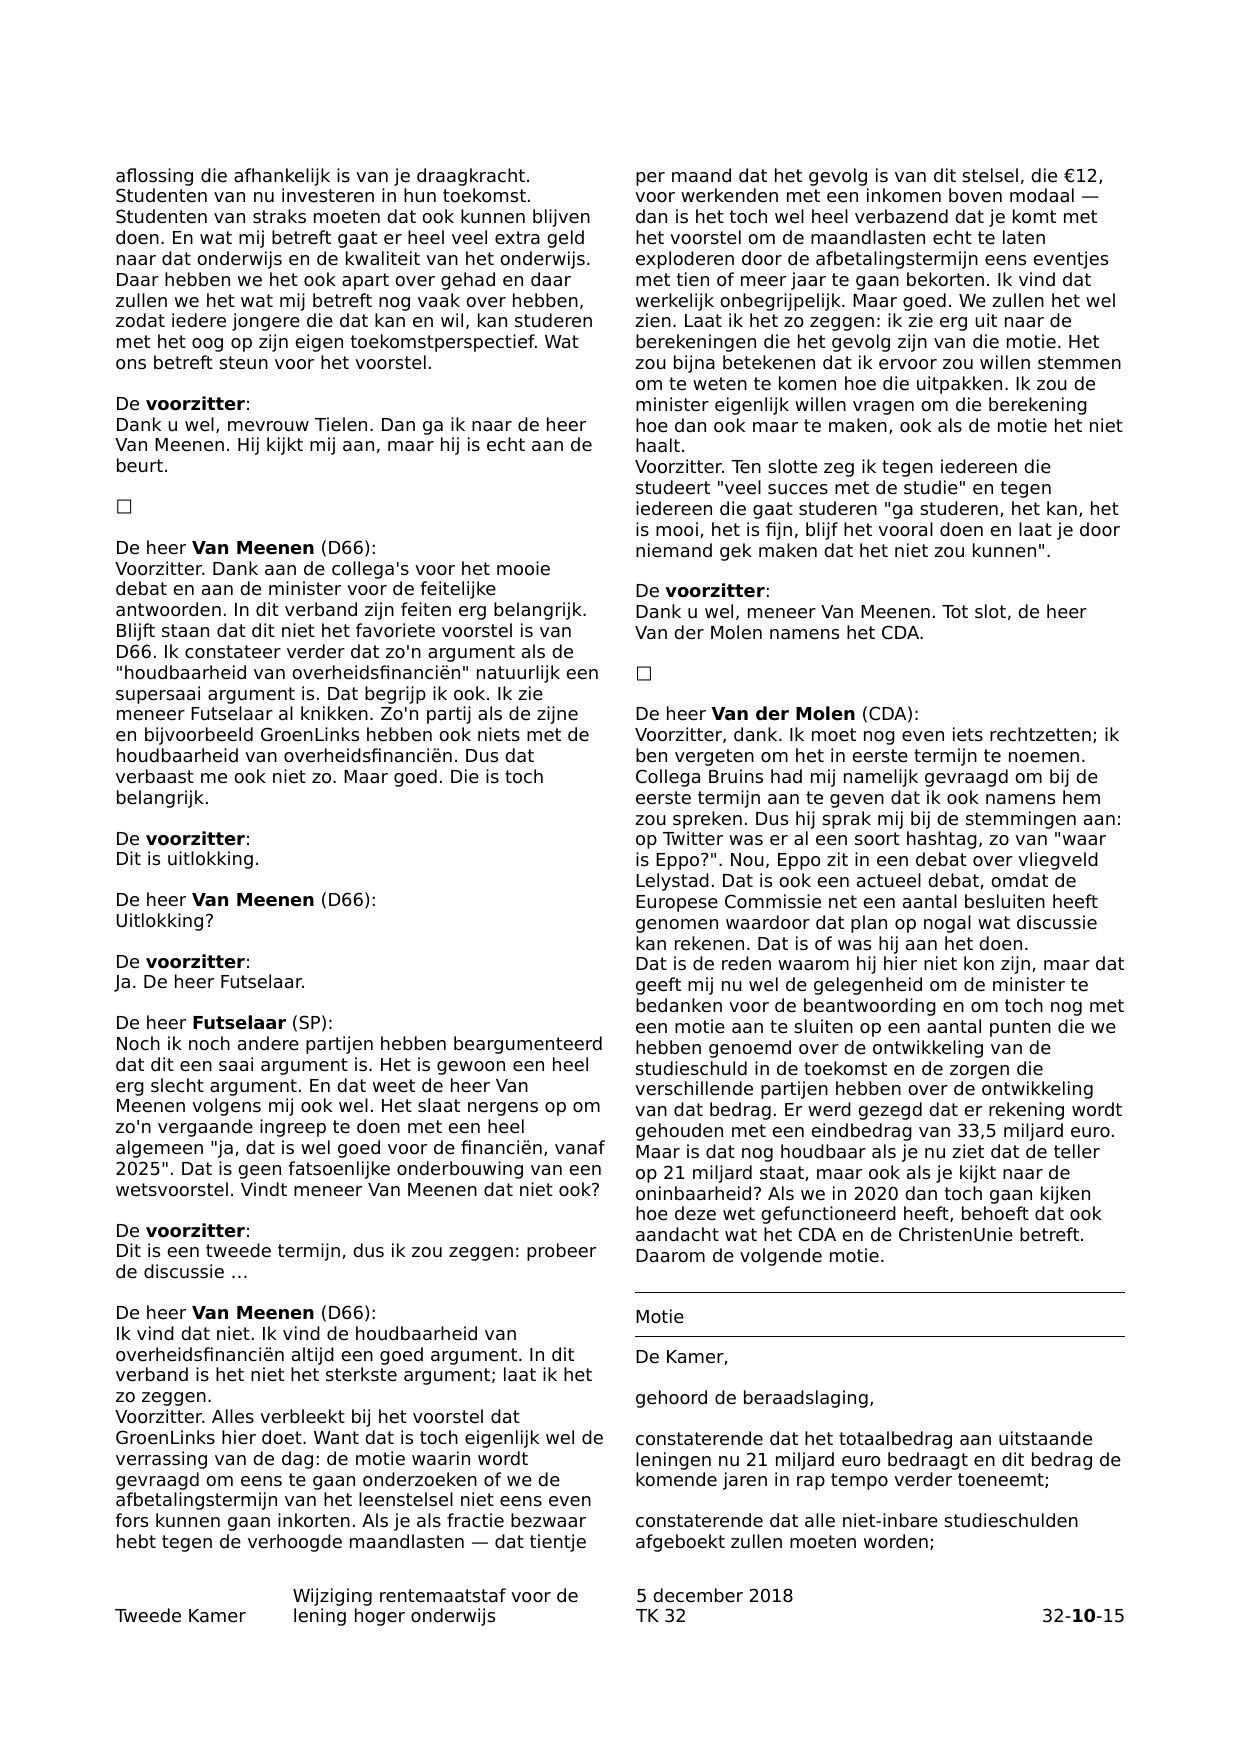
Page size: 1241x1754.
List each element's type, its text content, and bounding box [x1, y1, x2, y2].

text De Kamer, [635, 1347, 1125, 1368]
text De voorzitter: [115, 951, 605, 972]
text De heer Van Meenen (D66): [115, 538, 605, 558]
text Voorzitter. Ten slotte zeg ik tegen iedereen die studeert "veel succes met de studie" en tegen iedereen die gaat studeren "ga studeren, het kan, het is mooi, het is fijn, blijf het vooral doen en laat je door niemand gek maken dat het niet zou kunnen". [635, 457, 1125, 561]
text De heer Futselaar (SP): [115, 1013, 605, 1034]
text Dat is de reden waarom hij hier niet kon zijn, maar dat geeft mij nu wel de gelegenheid om de minister te bedanken voor de beantwoording en om toch nog met een motie aan te sluiten op een aantal punten die we hebben genoemd over de ontwikkeling van de studieschuld in de toekomst en de zorgen die verschillende partijen hebben over de ontwikkeling van dat bedrag. Er werd gezegd dat er rekening wordt gehouden met een eindbedrag van 33,5 miljard euro. Maar is dat nog houdbaar als je nu ziet dat de teller op 21 miljard staat, maar ook als je kijkt naar de oninbaarheid? Als we in 2020 dan toch gaan kijken hoe deze wet gefunctioneerd heeft, behoeft dat ook aandacht wat het CDA en de ChristenUnie betreft. Daarom de volgende motie. [635, 954, 1125, 1267]
text De heer Van Meenen (D66): [115, 1303, 605, 1323]
text aflossing die afhankelijk is van je draagkracht. Studenten van nu investeren in hun toekomst. Studenten van straks moeten dat ook kunnen blijven doen. En wat mij betreft gaat er heel veel extra geld naar dat onderwijs en de kwaliteit van het onderwijs. Daar hebben we het ook apart over gehad en daar zullen we het wat mij betreft nog vaak over hebben, zodat iedere jongere die dat kan en wil, kan studeren met het oog op zijn eigen toekomstperspectief. Wat ons betreft steun voor het voorstel. [115, 165, 605, 374]
text De voorzitter: [635, 581, 1125, 602]
text De voorzitter: [115, 394, 605, 414]
text Noch ik noch andere partijen hebben beargumenteerd dat dit een saai argument is. Het is gewoon een heel erg slecht argument. En dat weet de heer Van Meenen volgens mij ook wel. Het slaat nergens op om zo'n vergaande ingreep te doen met een heel algemeen "ja, dat is wel goed voor de financiën, vanaf 2025". Dat is geen fatsoenlijke onderbouwing van een wetsvoorstel. Vindt meneer Van Meenen dat niet ook? [115, 1034, 605, 1200]
text Voorzitter. Alles verbleekt bij het voorstel dat GroenLinks hier doet. Want dat is toch eigenlijk wel de verrassing van de dag: de motie waarin wordt gevraagd om eens te gaan onderzoeken of we de afbetalingstermijn van het leenstelsel niet eens even fors kunnen gaan inkorten. Als je als fractie bezwaar hebt tegen de verhoogde maandlasten — dat tientje [115, 1407, 605, 1553]
text per maand dat het gevolg is van dit stelsel, die €12, voor werkenden met een inkomen boven modaal — dan is het toch wel heel verbazend dat je komt met het voorstel om de maandlasten echt te laten exploderen door de afbetalingstermijn eens eventjes met tien of meer jaar te gaan bekorten. Ik vind dat werkelijk onbegrijpelijk. Maar goed. We zullen het wel zien. Laat ik het zo zeggen: ik zie erg uit naar de berekeningen die het gevolg zijn van die motie. Het zou bijna betekenen dat ik ervoor zou willen stemmen om te weten te komen hoe die uitpakken. Ik zou de minister eigenlijk willen vragen om die berekening hoe dan ook maar te maken, ook als de motie het niet haalt. [635, 165, 1125, 457]
text Dank u wel, mevrouw Tielen. Dan ga ik naar de heer Van Meenen. Hij kijkt mij aan, maar hij is echt aan de beurt. [115, 414, 605, 477]
text ⬜ [115, 497, 605, 518]
text Dit is uitlokking. [115, 849, 605, 870]
text ⬜ [635, 663, 1125, 684]
text Dank u wel, meneer Van Meenen. Tot slot, de heer Van der Molen namens het CDA. [635, 602, 1125, 643]
text De heer Van Meenen (D66): [115, 890, 605, 911]
text Motie [635, 1307, 1125, 1327]
text Ja. De heer Futselaar. [115, 972, 605, 993]
text Uitlokking? [115, 911, 605, 931]
text De voorzitter: [115, 828, 605, 849]
text Dit is een tweede termijn, dus ik zou zeggen: probeer de discussie … [115, 1241, 605, 1283]
text constaterende dat het totaalbedrag aan uitstaande leningen nu 21 miljard euro bedraagt en dit bedrag de komende jaren in rap tempo verder toeneemt; [635, 1429, 1125, 1491]
text Ik vind dat niet. Ik vind de houdbaarheid van overheidsfinanciën altijd een goed argument. In dit verband is het niet het sterkste argument; laat ik het zo zeggen. [115, 1323, 605, 1407]
text gehoord de beraadslaging, [635, 1388, 1125, 1409]
text De heer Van der Molen (CDA): [635, 704, 1125, 725]
text Voorzitter. Dank aan de collega's voor het mooie debat en aan de minister voor de feitelijke antwoorden. In dit verband zijn feiten erg belangrijk. Blijft staan dat dit niet het favoriete voorstel is van D66. Ik constateer verder dat zo'n argument als de "houdbaarheid van overheidsfinanciën" natuurlijk een supersaai argument is. Dat begrijp ik ook. Ik zie meneer Futselaar al knikken. Zo'n partij als de zijne en bijvoorbeeld GroenLinks hebben ook niets met de houdbaarheid van overheidsfinanciën. Dus dat verbaast me ook niet zo. Maar goed. Die is toch belangrijk. [115, 558, 605, 808]
text Voorzitter, dank. Ik moet nog even iets rechtzetten; ik ben vergeten om het in eerste termijn te noemen. Collega Bruins had mij namelijk gevraagd om bij de eerste termijn aan te geven dat ik ook namens hem zou spreken. Dus hij sprak mij bij de stemmingen aan: op Twitter was er al een soort hashtag, zo van "waar is Eppo?". Nou, Eppo zit in een debat over vliegveld Lelystad. Dat is ook een actueel debat, omdat de Europese Commissie net een aantal besluiten heeft genomen waardoor dat plan op nogal wat discussie kan rekenen. Dat is of was hij aan het doen. [635, 725, 1125, 954]
text constaterende dat alle niet-inbare studieschulden afgeboekt zullen moeten worden; [635, 1511, 1125, 1552]
text De voorzitter: [115, 1220, 605, 1241]
